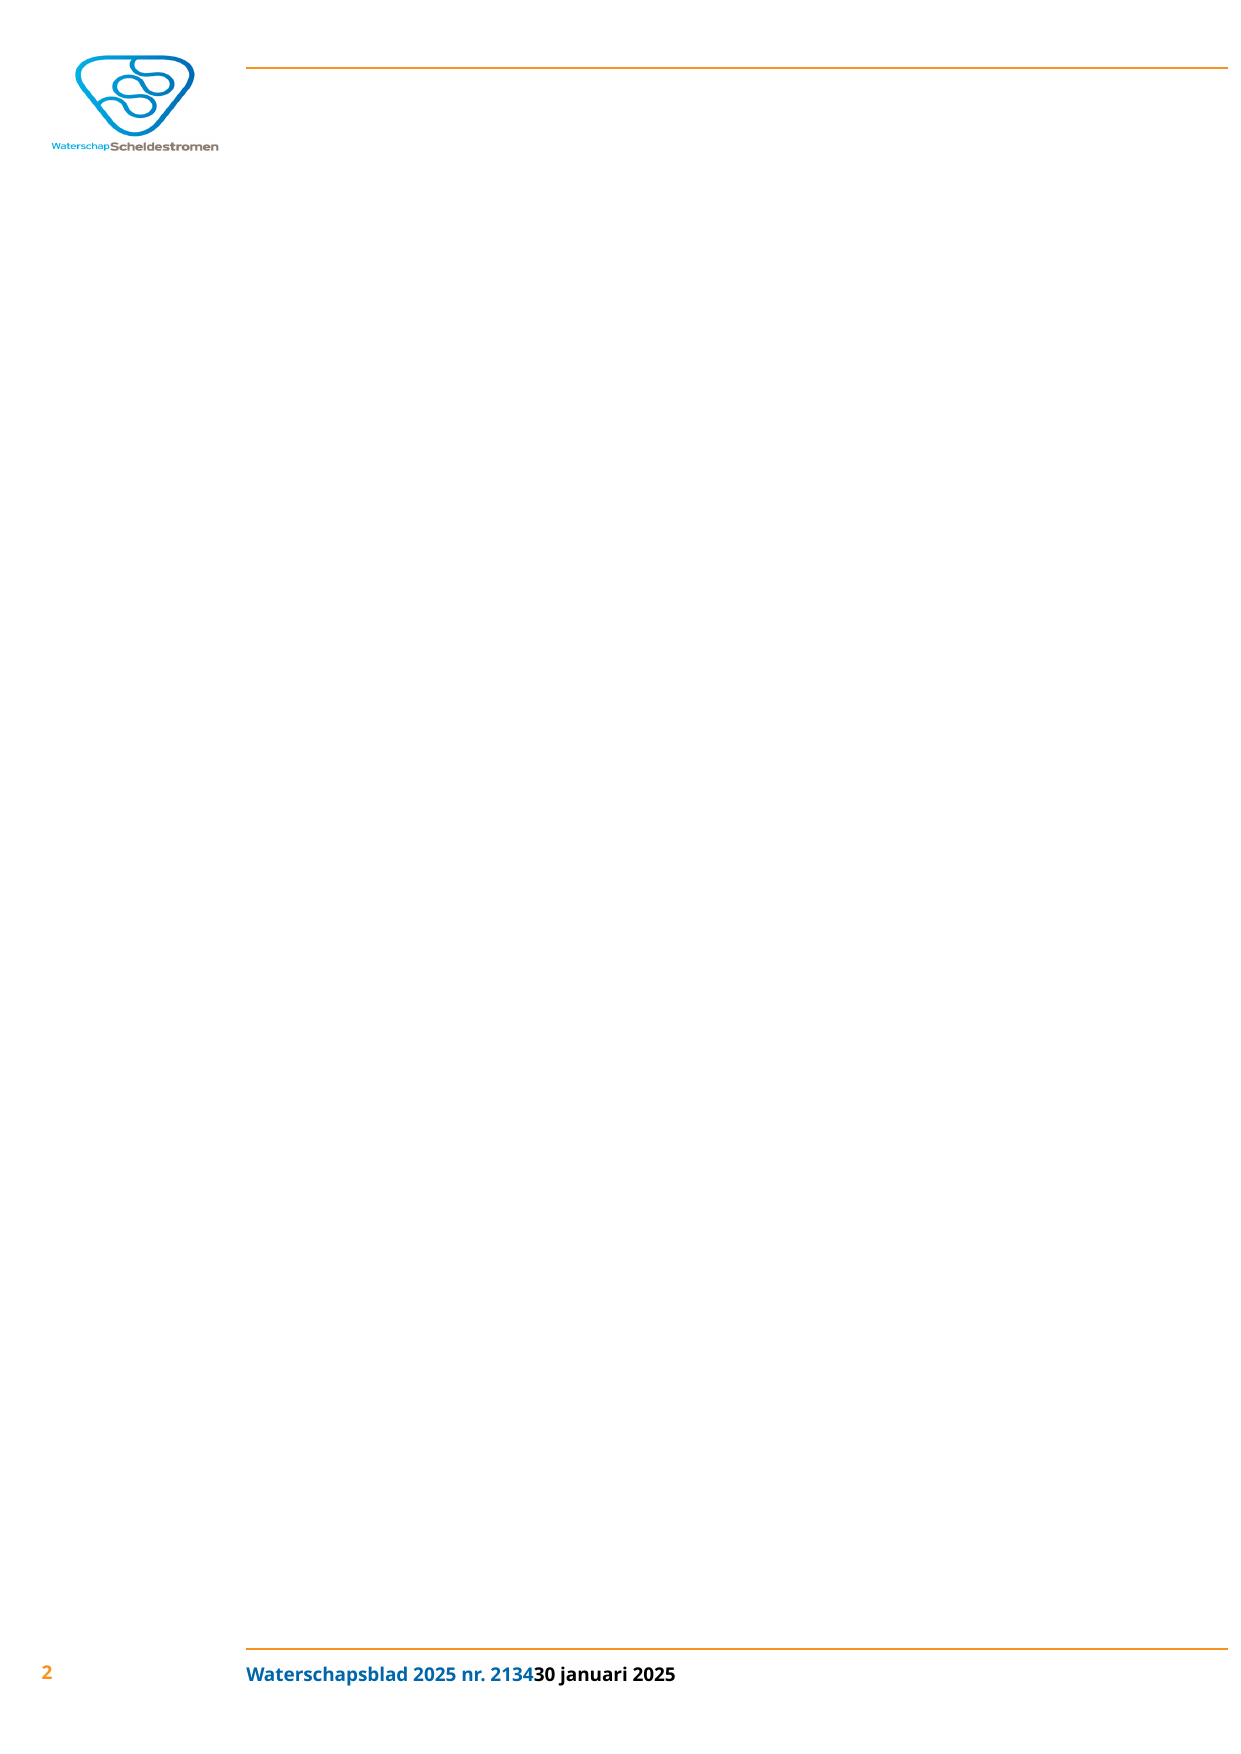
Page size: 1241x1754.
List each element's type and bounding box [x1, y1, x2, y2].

picture [41, 47, 231, 172]
